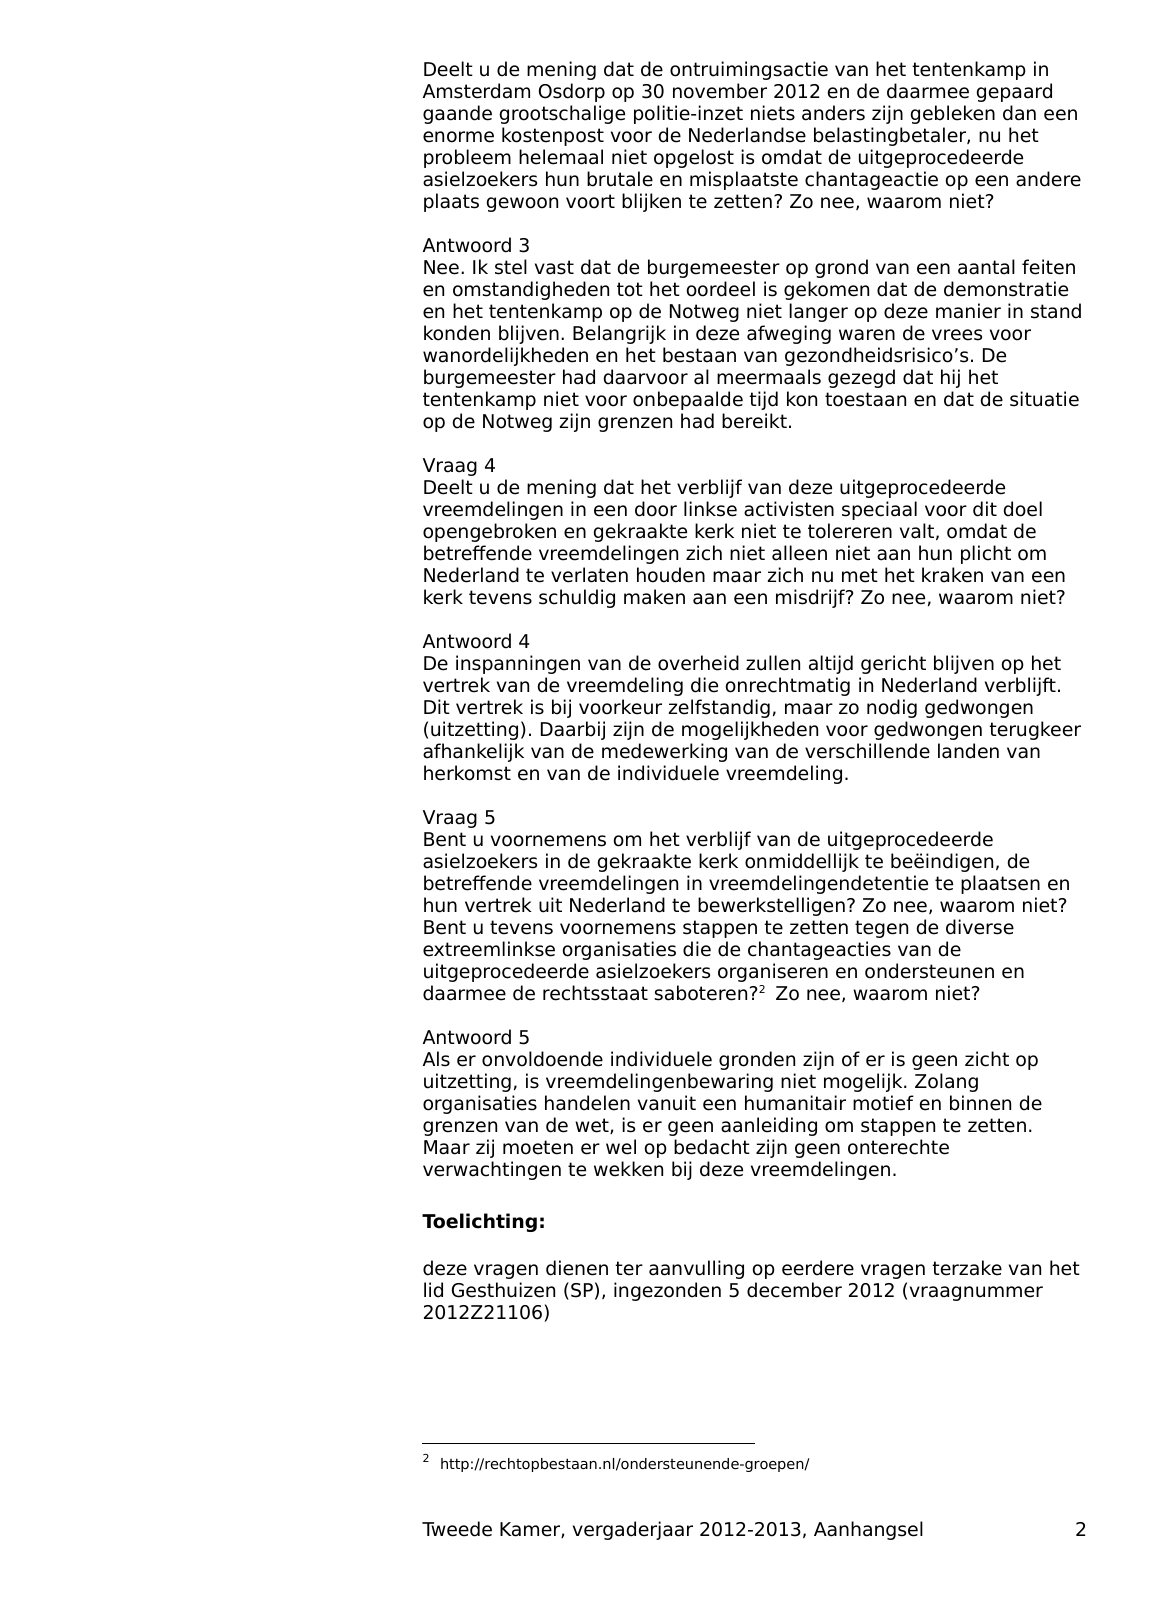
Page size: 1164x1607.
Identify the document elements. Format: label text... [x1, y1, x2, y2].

text Deelt u de mening dat de ontruimingsactie van het tentenkamp in Amsterdam Osdorp op 30 november 2012 en de daarmee gepaard gaande grootschalige politie-inzet niets anders zijn gebleken dan een enorme kostenpost voor de Nederlandse belastingbetaler, nu het probleem helemaal niet opgelost is omdat de uitgeprocedeerde asielzoekers hun brutale en misplaatste chantageactie op een andere plaats gewoon voort blijken te zetten? Zo nee, waarom niet? [422, 59, 1087, 213]
text Antwoord 4 [422, 631, 1087, 653]
text Antwoord 5 [422, 1027, 1087, 1049]
text De inspanningen van de overheid zullen altijd gericht blijven op het vertrek van de vreemdeling die onrechtmatig in Nederland verblijft. Dit vertrek is bij voorkeur zelfstandig, maar zo nodig gedwongen (uitzetting). Daarbij zijn de mogelijkheden voor gedwongen terugkeer afhankelijk van de medewerking van de verschillende landen van herkomst en van de individuele vreemdeling. [422, 653, 1087, 785]
text http://rechtopbestaan.nl/ondersteunende-groepen/ [422, 1452, 1087, 1474]
subtitle Toelichting: [422, 1211, 1087, 1233]
text Vraag 5 [422, 807, 1087, 829]
text Deelt u de mening dat het verblijf van deze uitgeprocedeerde vreemdelingen in een door linkse activisten speciaal voor dit doel opengebroken en gekraakte kerk niet te tolereren valt, omdat de betreffende vreemdelingen zich niet alleen niet aan hun plicht om Nederland te verlaten houden maar zich nu met het kraken van een kerk tevens schuldig maken aan een misdrijf? Zo nee, waarom niet? [422, 477, 1087, 609]
text deze vragen dienen ter aanvulling op eerdere vragen terzake van het lid Gesthuizen (SP), ingezonden 5 december 2012 (vraagnummer 2012Z21106) [422, 1258, 1087, 1324]
text Antwoord 3 [422, 235, 1087, 257]
text Als er onvoldoende individuele gronden zijn of er is geen zicht op uitzetting, is vreemdelingenbewaring niet mogelijk. Zolang organisaties handelen vanuit een humanitair motief en binnen de grenzen van de wet, is er geen aanleiding om stappen te zetten. Maar zij moeten er wel op bedacht zijn geen onterechte verwachtingen te wekken bij deze vreemdelingen. [422, 1049, 1087, 1181]
text Bent u tevens voornemens stappen te zetten tegen de diverse extreemlinkse organisaties die de chantageacties van de uitgeprocedeerde asielzoekers organiseren en ondersteunen en daarmee de rechtsstaat saboteren? Zo nee, waarom niet? [422, 917, 1087, 1005]
text Vraag 4 [422, 455, 1087, 477]
text Nee. Ik stel vast dat de burgemeester op grond van een aantal feiten en omstandigheden tot het oordeel is gekomen dat de demonstratie en het tentenkamp op de Notweg niet langer op deze manier in stand konden blijven. Belangrijk in deze afweging waren de vrees voor wanordelijkheden en het bestaan van gezondheidsrisico’s. De burgemeester had daarvoor al meermaals gezegd dat hij het tentenkamp niet voor onbepaalde tijd kon toestaan en dat de situatie op de Notweg zijn grenzen had bereikt. [422, 257, 1087, 433]
text Bent u voornemens om het verblijf van de uitgeprocedeerde asielzoekers in de gekraakte kerk onmiddellijk te beëindigen, de betreffende vreemdelingen in vreemdelingendetentie te plaatsen en hun vertrek uit Nederland te bewerkstelligen? Zo nee, waarom niet? [422, 829, 1087, 917]
